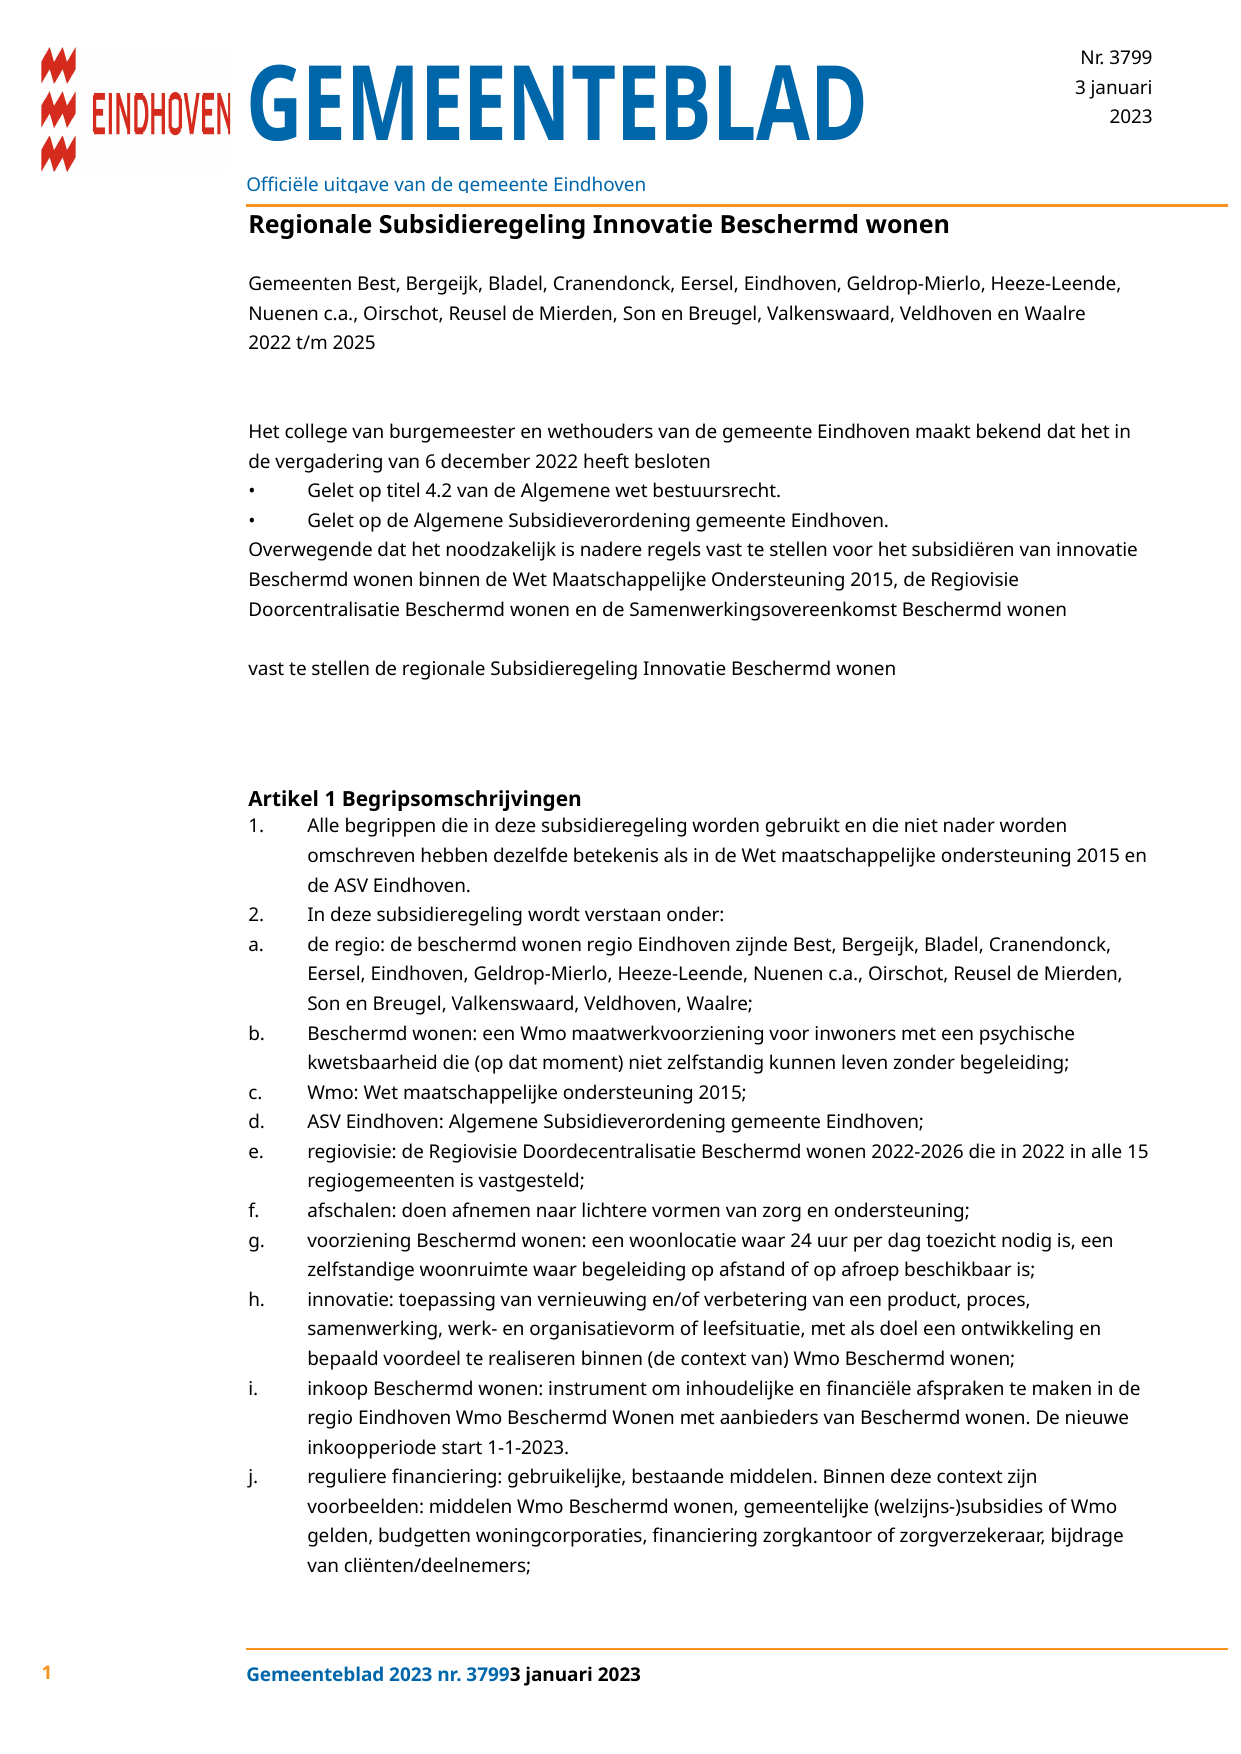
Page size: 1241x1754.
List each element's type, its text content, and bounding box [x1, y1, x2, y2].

list Wmo: Wet maatschappelijke ondersteuning 2015; [248, 1079, 1152, 1104]
list innovatie: toepassing van vernieuwing en/of verbetering van een product, proces, samenwerking, werk- en organisatievorm of leefsituatie, met als doel een ontwikkeling en bepaald voordeel te realiseren binnen (de context van) Wmo Beschermd wonen; [248, 1286, 1152, 1371]
list voorziening Beschermd wonen: een woonlocatie waar 24 uur per dag toezicht nodig is, een zelfstandige woonruimte waar begeleiding op afstand of op afroep beschikbaar is; [248, 1227, 1152, 1282]
list de regio: de beschermd wonen regio Eindhoven zijnde Best, Bergeijk, Bladel, Cranendonck, Eersel, Eindhoven, Geldrop-Mierlo, Heeze-Leende, Nuenen c.a., Oirschot, Reusel de Mierden, Son en Breugel, Valkenswaard, Veldhoven, Waalre; [248, 931, 1152, 1016]
list Beschermd wonen: een Wmo maatwerkvoorziening voor inwoners met een psychische kwetsbaarheid die (op dat moment) niet zelfstandig kunnen leven zonder begeleiding; [248, 1020, 1152, 1075]
list inkoop Beschermd wonen: instrument om inhoudelijke en financiële afspraken te maken in de regio Eindhoven Wmo Beschermd Wonen met aanbieders van Beschermd wonen. De nieuwe inkoopperiode start 1-1-2023. [248, 1375, 1152, 1459]
list In deze subsidieregeling wordt verstaan onder: [248, 901, 1152, 927]
picture [41, 47, 231, 172]
text Het college van burgemeester en wethouders van de gemeente Eindhoven maakt bekend dat het in de vergadering van 6 december 2022 heeft besloten [248, 418, 1152, 473]
text Overwegende dat het noodzakelijk is nadere regels vast te stellen voor het subsidiëren van innovatie Beschermd wonen binnen de Wet Maatschappelijke Ondersteuning 2015, de Regiovisie Doorcentralisatie Beschermd wonen en de Samenwerkingsovereenkomst Beschermd wonen [248, 537, 1152, 621]
list regiovisie: de Regiovisie Doordecentralisatie Beschermd wonen 2022-2026 die in 2022 in alle 15 regiogemeenten is vastgesteld; [248, 1138, 1152, 1193]
text vast te stellen de regionale Subsidieregeling Innovatie Beschermd wonen [248, 655, 1152, 681]
text Gemeenten Best, Bergeijk, Bladel, Cranendonck, Eersel, Eindhoven, Geldrop-Mierlo, Heeze-Leende, Nuenen c.a., Oirschot, Reusel de Mierden, Son en Breugel, Valkenswaard, Veldhoven en Waalre [248, 270, 1152, 326]
list ASV Eindhoven: Algemene Subsidieverordening gemeente Eindhoven; [248, 1108, 1152, 1134]
text 2022 t/m 2025 [248, 329, 1152, 355]
list afschalen: doen afnemen naar lichtere vormen van zorg en ondersteuning; [248, 1197, 1152, 1223]
list reguliere financiering: gebruikelijke, bestaande middelen. Binnen deze context zijn voorbeelden: middelen Wmo Beschermd wonen, gemeentelijke (welzijns-)subsidies of Wmo gelden, budgetten woningcorporaties, financiering zorgkantoor of zorgverzekeraar, bijdrage van cliënten/deelnemers; [248, 1463, 1152, 1578]
text Artikel 1 Begripsomschrijvingen [248, 784, 1152, 813]
list Gelet op titel 4.2 van de Algemene wet bestuursrecht. [248, 477, 1152, 503]
list Alle begrippen die in deze subsidieregeling worden gebruikt en die niet nader worden omschreven hebben dezelfde betekenis als in de Wet maatschappelijke ondersteuning 2015 en de ASV Eindhoven. [248, 813, 1152, 897]
list Gelet op de Algemene Subsidieverordening gemeente Eindhoven. [248, 507, 1152, 533]
text Regionale Subsidieregeling Innovatie Beschermd wonen [248, 207, 1152, 241]
